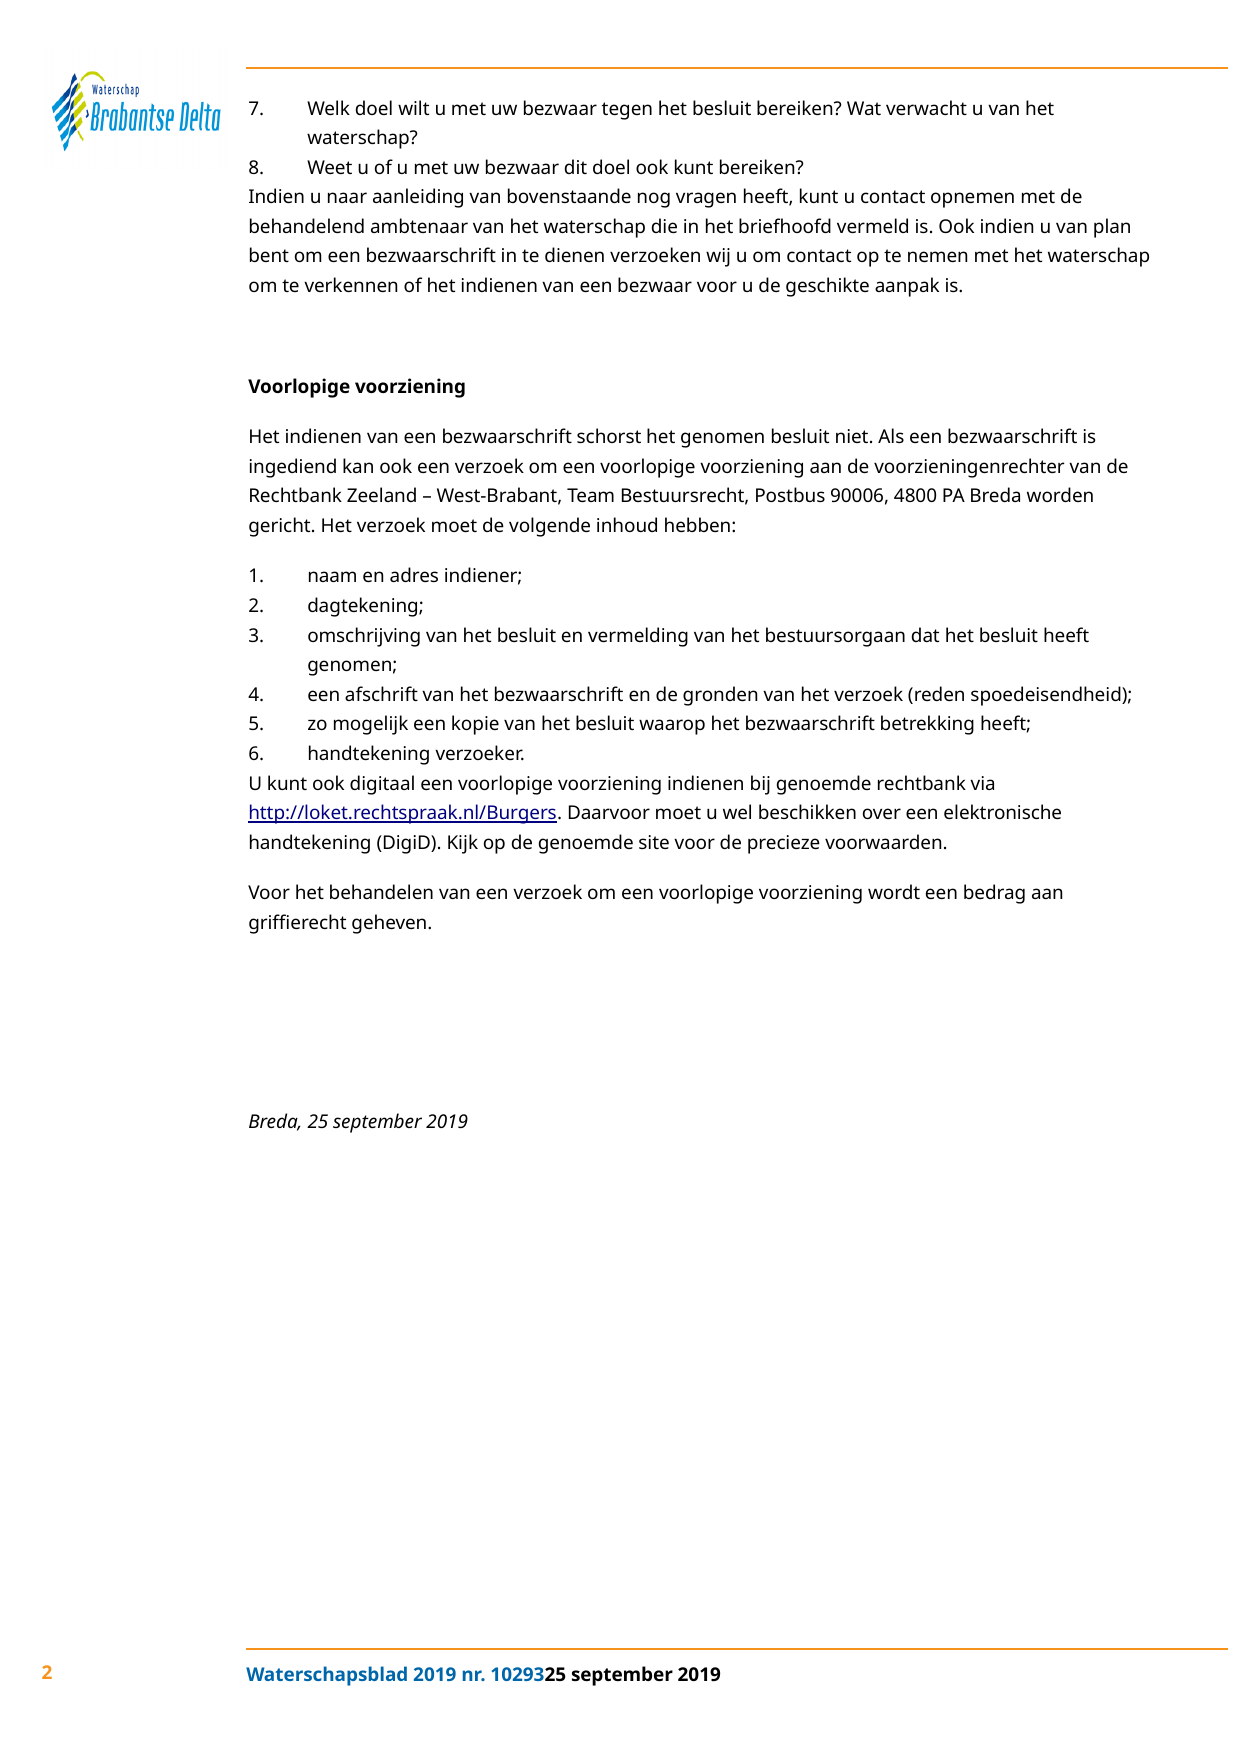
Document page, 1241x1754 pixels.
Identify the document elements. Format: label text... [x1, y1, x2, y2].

text Voorlopige voorziening [248, 373, 1152, 399]
list dagtekening; [248, 592, 1152, 618]
list een afschrift van het bezwaarschrift en de gronden van het verzoek (reden spoedeisendheid); [248, 681, 1152, 707]
list naam en adres indiener; [248, 563, 1152, 588]
list handtekening verzoeker. [248, 740, 1152, 766]
list Weet u of u met uw bezwaar dit doel ook kunt bereiken? [248, 154, 1152, 180]
picture [41, 47, 231, 172]
text Indien u naar aanleiding van bovenstaande nog vragen heeft, kunt u contact opnemen met de behandelend ambtenaar van het waterschap die in het briefhoofd vermeld is. Ook indien u van plan bent om een bezwaarschrift in te dienen verzoeken wij u om contact op te nemen met het waterschap om te verkennen of het indienen van een bezwaar voor u de geschikte aanpak is. [248, 183, 1152, 298]
list omschrijving van het besluit en vermelding van het bestuursorgaan dat het besluit heeft genomen; [248, 622, 1152, 677]
text Voor het behandelen van een verzoek om een voorlopige voorziening wordt een bedrag aan griffierecht geheven. [248, 879, 1152, 935]
list zo mogelijk een kopie van het besluit waarop het bezwaarschrift betrekking heeft; [248, 711, 1152, 736]
text Breda, 25 september 2019 [248, 1108, 1152, 1134]
text Het indienen van een bezwaarschrift schorst het genomen besluit niet. Als een bezwaarschrift is ingediend kan ook een verzoek om een voorlopige voorziening aan de voorzieningenrechter van de Rechtbank Zeeland – West-Brabant, Team Bestuursrecht, Postbus 90006, 4800 PA Breda worden gericht. Het verzoek moet de volgende inhoud hebben: [248, 423, 1152, 538]
list Welk doel wilt u met uw bezwaar tegen het besluit bereiken? Wat verwacht u van het waterschap? [248, 95, 1152, 150]
text U kunt ook digitaal een voorlopige voorziening indienen bij genoemde rechtbank via http://loket.rechtspraak.nl/Burgers. Daarvoor moet u wel beschikken over een elektronische handtekening (DigiD). Kijk op de genoemde site voor de precieze voorwaarden. [248, 770, 1152, 855]
